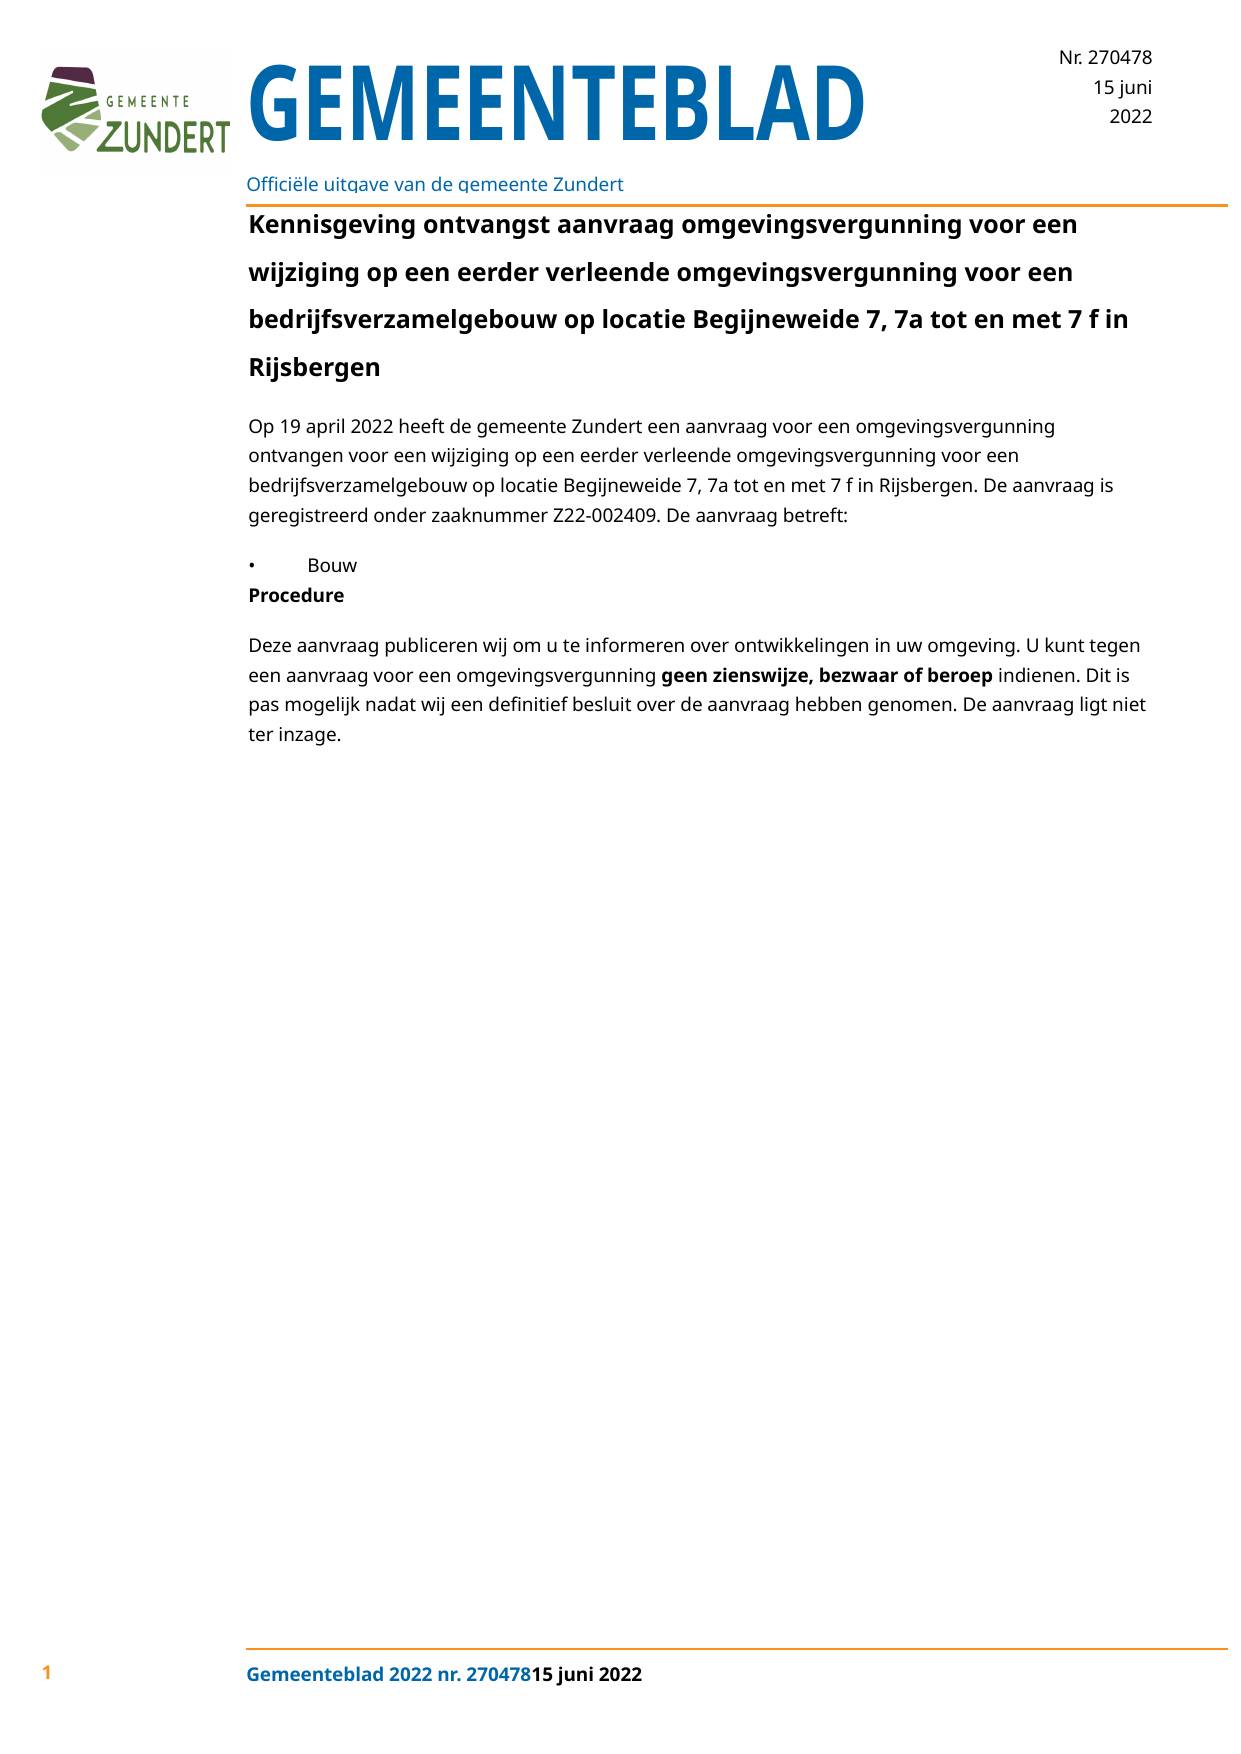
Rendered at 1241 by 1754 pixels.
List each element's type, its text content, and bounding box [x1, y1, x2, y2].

text Deze aanvraag publiceren wij om u te informeren over ontwikkelingen in uw omgeving. U kunt tegen een aanvraag voor een omgevingsvergunning geen zienswijze, bezwaar of beroep indienen. Dit is pas mogelijk nadat wij een definitief besluit over de aanvraag hebben genomen. De aanvraag ligt niet ter inzage. [248, 632, 1152, 747]
text Procedure [248, 582, 1152, 608]
text Op 19 april 2022 heeft de gemeente Zundert een aanvraag voor een omgevingsvergunning ontvangen voor een wijziging op een eerder verleende omgevingsvergunning voor een bedrijfsverzamelgebouw op locatie Begijneweide 7, 7a tot en met 7 f in Rijsbergen. De aanvraag is geregistreerd onder zaaknummer Z22-002409. De aanvraag betreft: [248, 413, 1152, 528]
picture [41, 47, 231, 172]
list Bouw [248, 552, 1152, 578]
text Kennisgeving ontvangst aanvraag omgevingsvergunning voor een wijziging op een eerder verleende omgevingsvergunning voor een bedrijfsverzamelgebouw op locatie Begijneweide 7, 7a tot en met 7 f in Rijsbergen [248, 207, 1152, 384]
